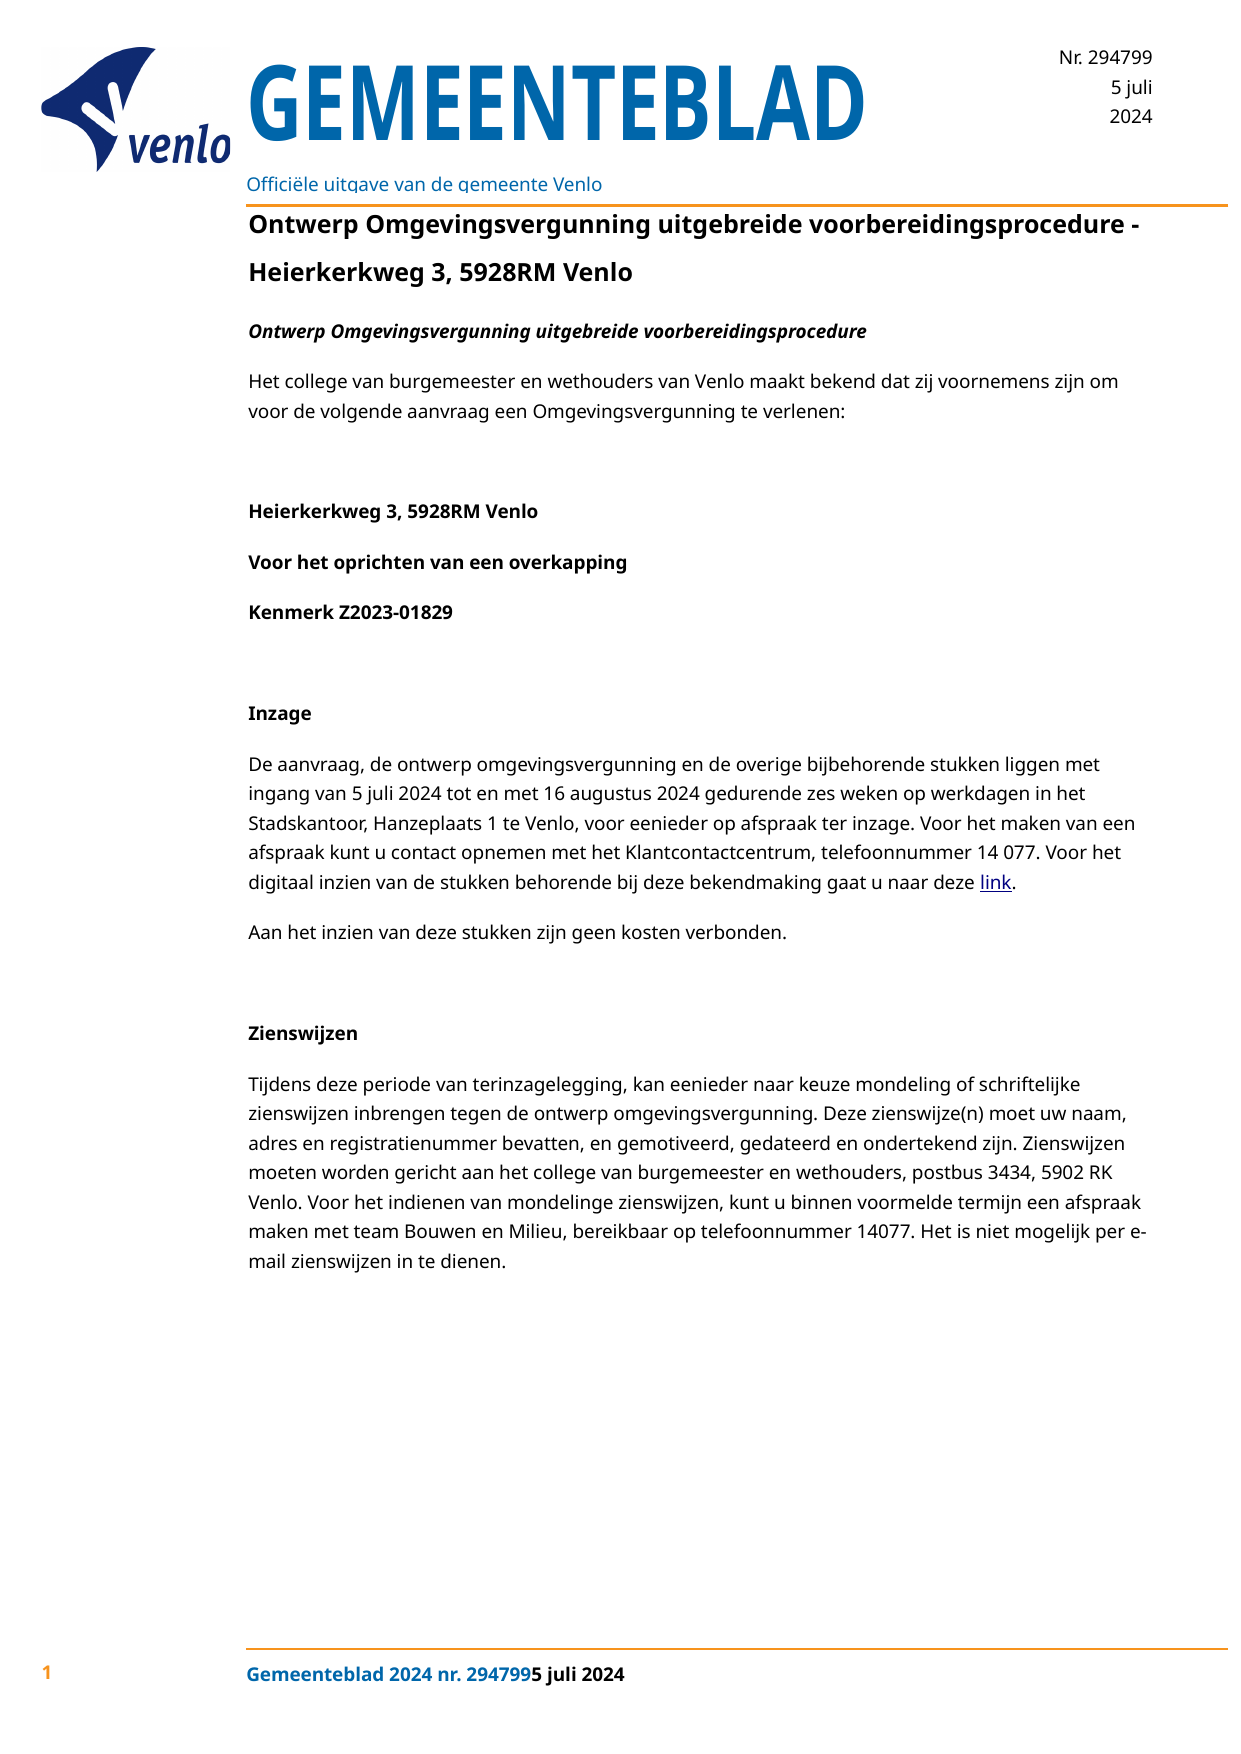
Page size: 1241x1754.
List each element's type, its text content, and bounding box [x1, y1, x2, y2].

text Aan het inzien van deze stukken zijn geen kosten verbonden. [248, 919, 1152, 945]
picture [41, 47, 231, 172]
text Voor het oprichten van een overkapping [248, 549, 1152, 575]
text Het college van burgemeester en wethouders van Venlo maakt bekend dat zij voornemens zijn om voor de volgende aanvraag een Omgevingsvergunning te verlenen: [248, 368, 1152, 424]
text De aanvraag, de ontwerp omgevingsvergunning en de overige bijbehorende stukken liggen met ingang van 5 juli 2024 tot en met 16 augustus 2024 gedurende zes weken op werkdagen in het Stadskantoor, Hanzeplaats 1 te Venlo, voor eenieder op afspraak ter inzage. Voor het maken van een afspraak kunt u contact opnemen met het Klantcontactcentrum, telefoonnummer 14 077. Voor het digitaal inzien van de stukken behorende bij deze bekendmaking gaat u naar deze link. [248, 751, 1152, 895]
text Tijdens deze periode van terinzagelegging, kan eenieder naar keuze mondeling of schriftelijke zienswijzen inbrengen tegen de ontwerp omgevingsvergunning. Deze zienswijze(n) moet uw naam, adres en registratienummer bevatten, en gemotiveerd, gedateerd en ondertekend zijn. Zienswijzen moeten worden gericht aan het college van burgemeester en wethouders, postbus 3434, 5902 RK Venlo. Voor het indienen van mondelinge zienswijzen, kunt u binnen voormelde termijn een afspraak maken met team Bouwen en Milieu, bereikbaar op telefoonnummer 14077. Het is niet mogelijk per e-mail zienswijzen in te dienen. [248, 1071, 1152, 1274]
text Ontwerp Omgevingsvergunning uitgebreide voorbereidingsprocedure [248, 318, 1152, 344]
text Heierkerkweg 3, 5928RM Venlo [248, 499, 1152, 524]
text Zienswijzen [248, 1020, 1152, 1046]
text Inzage [248, 700, 1152, 726]
text Kenmerk Z2023-01829 [248, 599, 1152, 625]
text Ontwerp Omgevingsvergunning uitgebreide voorbereidingsprocedure - Heierkerkweg 3, 5928RM Venlo [248, 207, 1152, 288]
